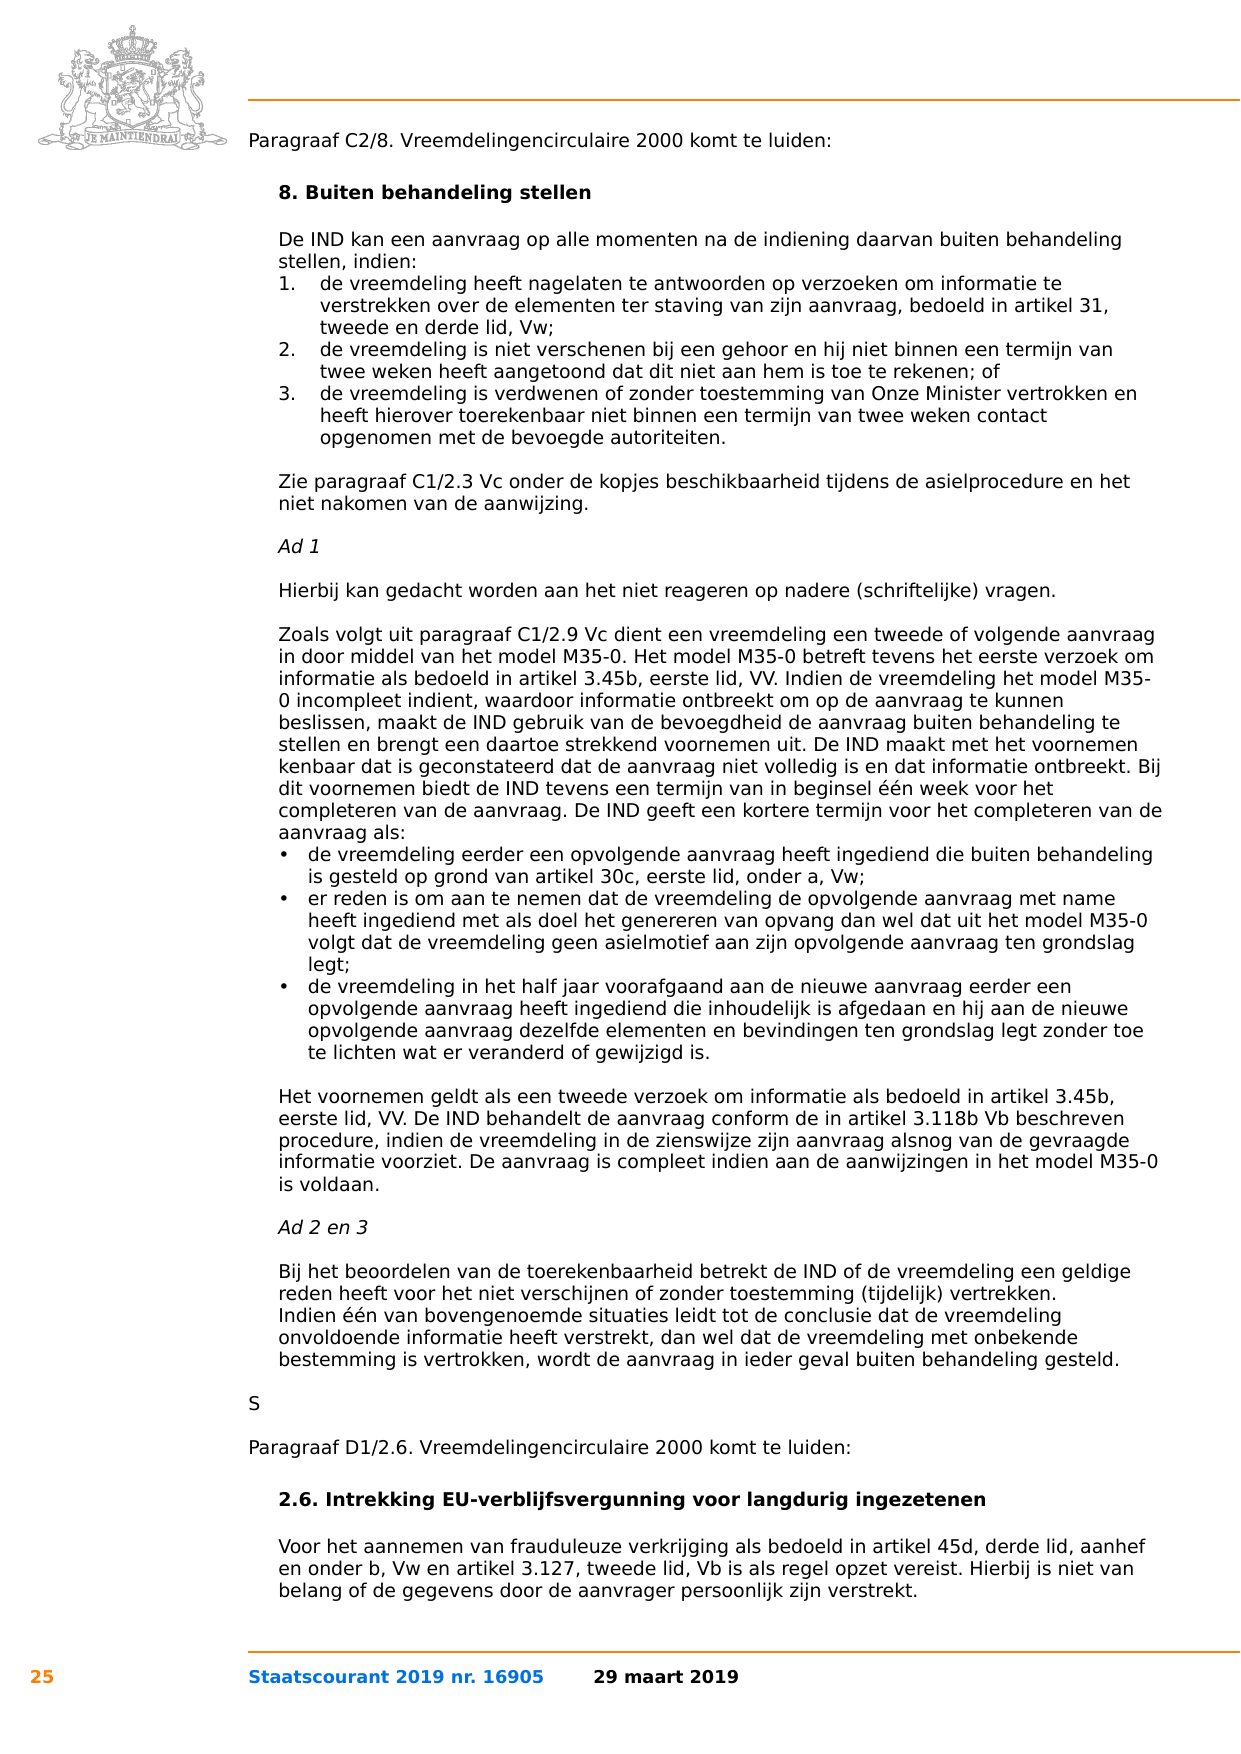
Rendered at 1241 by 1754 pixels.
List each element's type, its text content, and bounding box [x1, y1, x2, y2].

subtitle 2.6. Intrekking EU-verblijfsvergunning voor langdurig ingezetenen [278, 1489, 1163, 1511]
text De IND kan een aanvraag op alle momenten na de indiening daarvan buiten behandeling stellen, indien: [278, 229, 1163, 273]
text Indien één van bovengenoemde situaties leidt tot de conclusie dat de vreemdeling onvoldoende informatie heeft verstrekt, dan wel dat de vreemdeling met onbekende bestemming is vertrokken, wordt de aanvraag in ieder geval buiten behandeling gesteld. [278, 1305, 1163, 1371]
text Paragraaf D1/2.6. Vreemdelingencirculaire 2000 komt te luiden: [248, 1437, 1163, 1459]
text Hierbij kan gedacht worden aan het niet reageren op nadere (schriftelijke) vragen. [278, 580, 1163, 602]
subtitle Ad 1 [278, 536, 1163, 558]
text • de vreemdeling in het half jaar voorafgaand aan de nieuwe aanvraag eerder een opvolgende aanvraag heeft ingediend die inhoudelijk is afgedaan en hij aan de nieuwe opvolgende aanvraag dezelfde elementen en bevindingen ten grondslag legt zonder toe te lichten wat er veranderd of gewijzigd is. [278, 976, 1163, 1064]
subtitle Ad 2 en 3 [278, 1217, 1163, 1239]
text Zoals volgt uit paragraaf C1/2.9 Vc dient een vreemdeling een tweede of volgende aanvraag in door middel van het model M35-0. Het model M35-0 betreft tevens het eerste verzoek om informatie als bedoeld in artikel 3.45b, eerste lid, VV. Indien de vreemdeling het model M35-0 incompleet indient, waardoor informatie ontbreekt om op de aanvraag te kunnen beslissen, maakt de IND gebruik van de bevoegdheid de aanvraag buiten behandeling te stellen en brengt een daartoe strekkend voornemen uit. De IND maakt met het voornemen kenbaar dat is geconstateerd dat de aanvraag niet volledig is en dat informatie ontbreekt. Bij dit voornemen biedt de IND tevens een termijn van in beginsel één week voor het completeren van de aanvraag. De IND geeft een kortere termijn voor het completeren van de aanvraag als: [278, 624, 1163, 844]
text Paragraaf C2/8. Vreemdelingencirculaire 2000 komt te luiden: [248, 130, 1163, 152]
text Voor het aannemen van frauduleuze verkrijging als bedoeld in artikel 45d, derde lid, aanhef en onder b, Vw en artikel 3.127, tweede lid, Vb is als regel opzet vereist. Hierbij is niet van belang of de gegevens door de aanvrager persoonlijk zijn verstrekt. [278, 1536, 1163, 1602]
text 2. de vreemdeling is niet verschenen bij een gehoor en hij niet binnen een termijn van twee weken heeft aangetoond dat dit niet aan hem is toe te rekenen; of [278, 339, 1163, 383]
text Zie paragraaf C1/2.3 Vc onder de kopjes beschikbaarheid tijdens de asielprocedure en het niet nakomen van de aanwijzing. [278, 471, 1163, 514]
text 3. de vreemdeling is verdwenen of zonder toestemming van Onze Minister vertrokken en heeft hierover toerekenbaar niet binnen een termijn van twee weken contact opgenomen met de bevoegde autoriteiten. [278, 383, 1163, 449]
text 1. de vreemdeling heeft nagelaten te antwoorden op verzoeken om informatie te verstrekken over de elementen ter staving van zijn aanvraag, bedoeld in artikel 31, tweede en derde lid, Vw; [278, 273, 1163, 339]
text • er reden is om aan te nemen dat de vreemdeling de opvolgende aanvraag met name heeft ingediend met als doel het genereren van opvang dan wel dat uit het model M35-0 volgt dat de vreemdeling geen asielmotief aan zijn opvolgende aanvraag ten grondslag legt; [278, 888, 1163, 976]
text S [248, 1393, 1163, 1415]
text • de vreemdeling eerder een opvolgende aanvraag heeft ingediend die buiten behandeling is gesteld op grond van artikel 30c, eerste lid, onder a, Vw; [278, 844, 1163, 888]
text Bij het beoordelen van de toerekenbaarheid betrekt de IND of de vreemdeling een geldige reden heeft voor het niet verschijnen of zonder toestemming (tijdelijk) vertrekken. [278, 1261, 1163, 1305]
subtitle 8. Buiten behandeling stellen [278, 182, 1163, 204]
text Het voornemen geldt als een tweede verzoek om informatie als bedoeld in artikel 3.45b, eerste lid, VV. De IND behandelt de aanvraag conform de in artikel 3.118b Vb beschreven procedure, indien de vreemdeling in de zienswijze zijn aanvraag alsnog van de gevraagde informatie voorziet. De aanvraag is compleet indien aan de aanwijzingen in het model M35-0 is voldaan. [278, 1086, 1163, 1195]
picture [38, 25, 227, 150]
